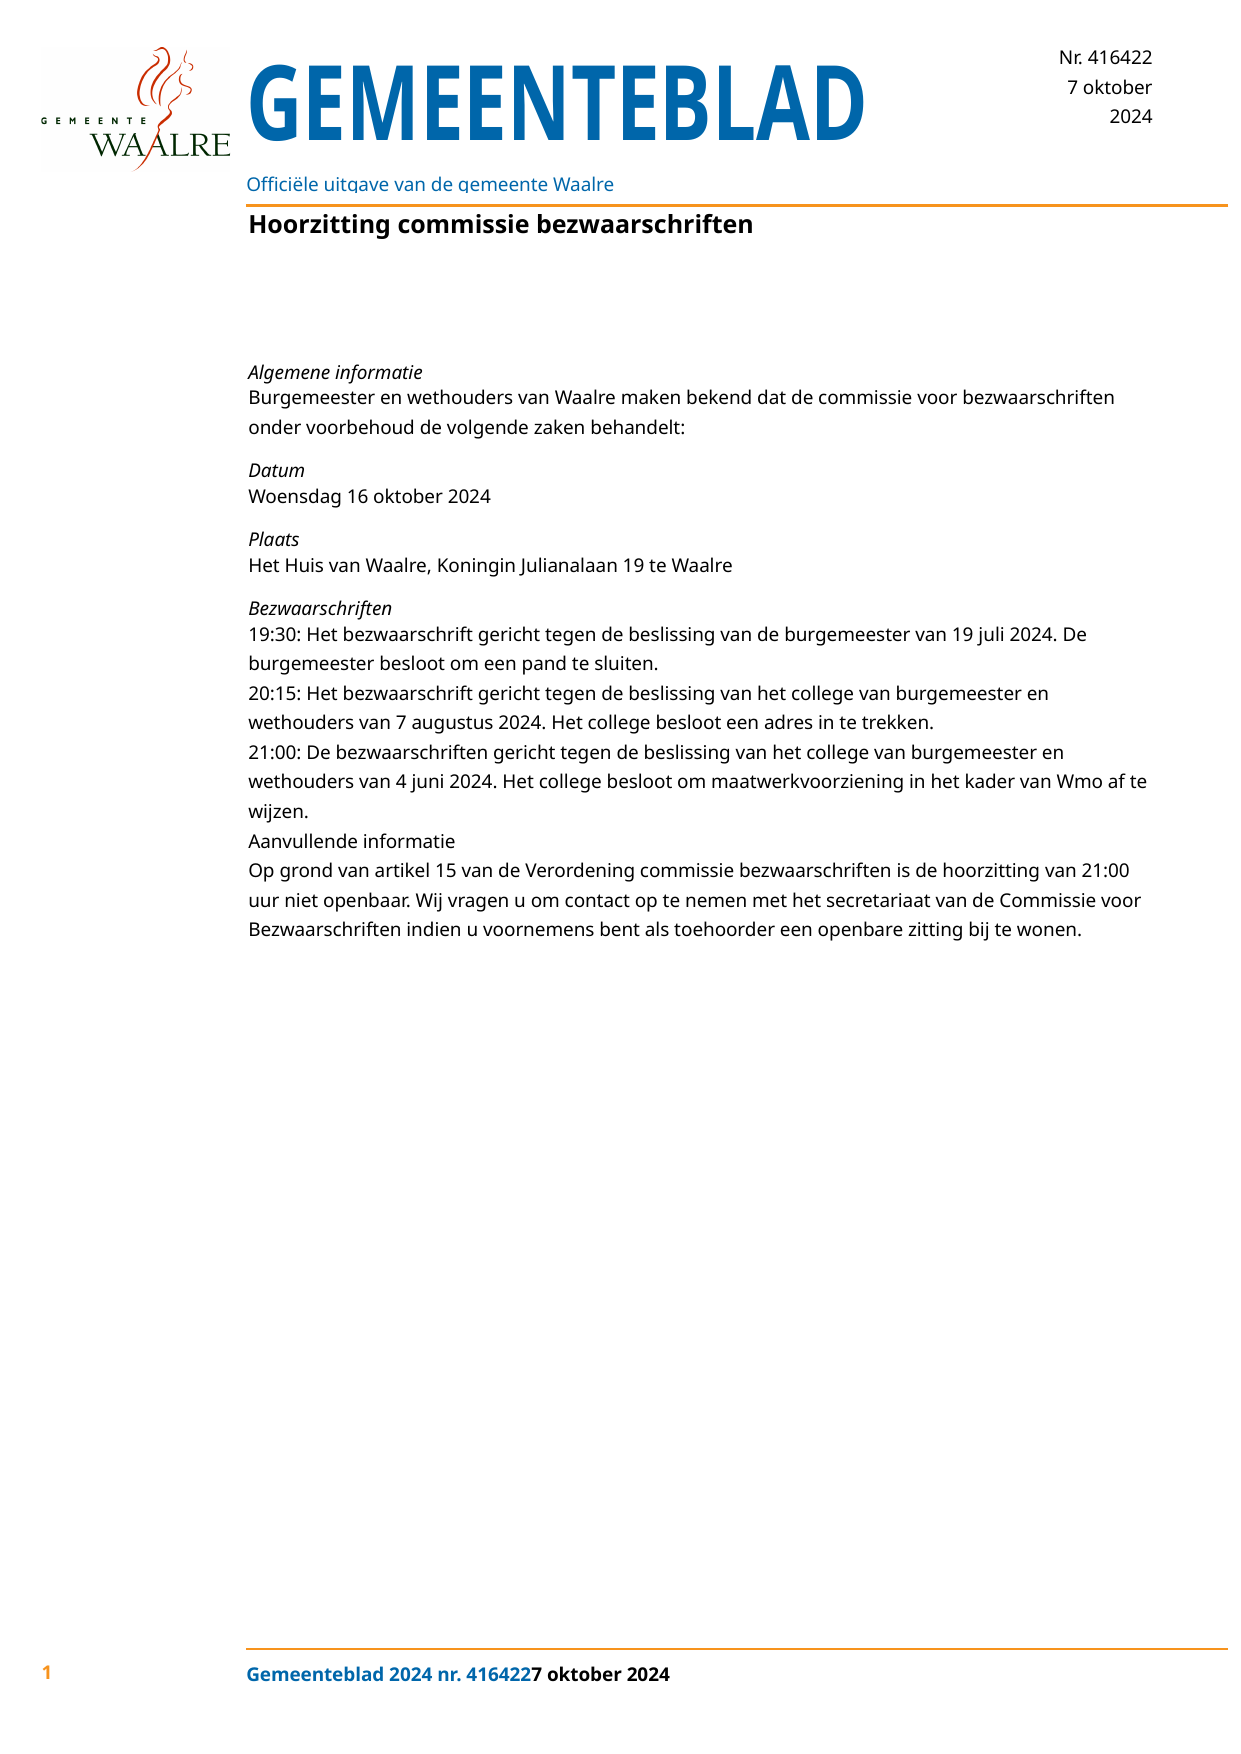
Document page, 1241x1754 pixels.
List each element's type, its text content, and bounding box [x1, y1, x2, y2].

text 19:30: Het bezwaarschrift gericht tegen de beslissing van de burgemeester van 19 juli 2024. De burgemeester besloot om een pand te sluiten. [248, 621, 1152, 676]
text Hoorzitting commissie bezwaarschriften [248, 207, 1152, 241]
text Woensdag 16 oktober 2024 [248, 483, 1152, 509]
text Op grond van artikel 15 van de Verordening commissie bezwaarschriften is de hoorzitting van 21:00 uur niet openbaar. Wij vragen u om contact op te nemen met het secretariaat van de Commissie voor Bezwaarschriften indien u voornemens bent als toehoorder een openbare zitting bij te wonen. [248, 857, 1152, 942]
text Plaats [248, 526, 1152, 552]
text Algemene informatie [248, 359, 1152, 384]
text Het Huis van Waalre, Koningin Julianalaan 19 te Waalre [248, 552, 1152, 578]
text 20:15: Het bezwaarschrift gericht tegen de beslissing van het college van burgemeester en wethouders van 7 augustus 2024. Het college besloot een adres in te trekken. [248, 680, 1152, 735]
text Bezwaarschriften [248, 595, 1152, 621]
text Aanvullende informatie [248, 828, 1152, 853]
text Datum [248, 457, 1152, 483]
text 21:00: De bezwaarschriften gericht tegen de beslissing van het college van burgemeester en wethouders van 4 juni 2024. Het college besloot om maatwerkvoorziening in het kader van Wmo af te wijzen. [248, 739, 1152, 824]
text Burgemeester en wethouders van Waalre maken bekend dat de commissie voor bezwaarschriften onder voorbehoud de volgende zaken behandelt: [248, 384, 1152, 440]
picture [41, 47, 231, 172]
